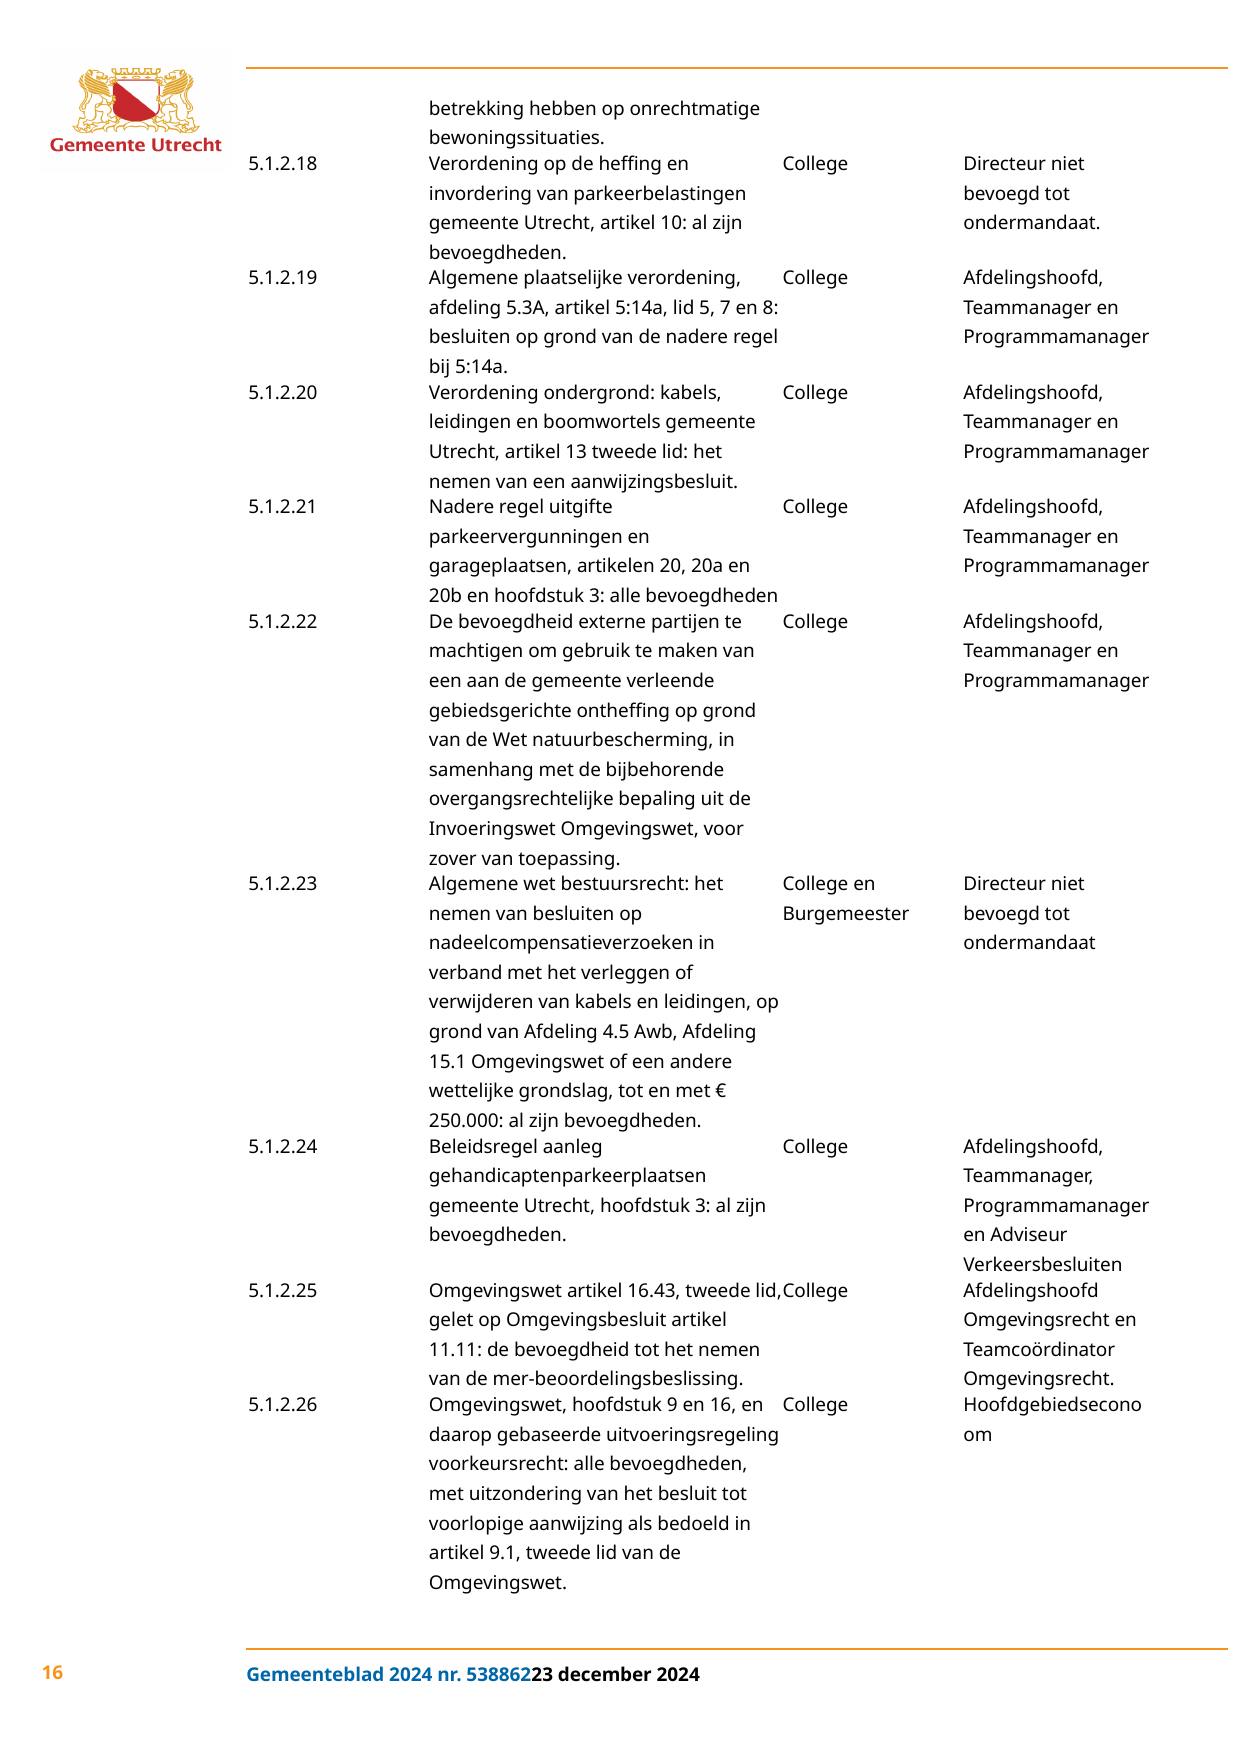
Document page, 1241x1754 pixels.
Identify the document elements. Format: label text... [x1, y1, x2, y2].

table_cell College [782, 150, 963, 264]
table_cell Afdelingshoofd Omgevingsrecht en Teamcoördinator Omgevingsrecht. [963, 1277, 1152, 1391]
table_cell Omgevingswet artikel 16.43, tweede lid, gelet op Omgevingsbesluit artikel 11.11: de bevoegdheid tot het nemen van de mer-beoordelingsbeslissing. [429, 1277, 782, 1391]
table_cell 5.1.2.25 [248, 1277, 429, 1391]
table_cell Beleidsregel aanleg gehandicaptenparkeerplaatsen gemeente Utrecht, hoofdstuk 3: al zijn bevoegdheden. [429, 1133, 782, 1277]
table_cell Afdelingshoofd, Teammanager, Programmamanager en Adviseur Verkeersbesluiten [963, 1133, 1152, 1277]
picture [41, 47, 231, 172]
table_cell Afdelingshoofd, Teammanager en Programmamanager [963, 379, 1152, 493]
table_cell 5.1.2.19 [248, 265, 429, 379]
table_cell Directeur niet bevoegd tot ondermandaat. [963, 150, 1152, 264]
table_cell Afdelingshoofd, Teammanager en Programmamanager [963, 608, 1152, 870]
table_cell 5.1.2.22 [248, 608, 429, 870]
table_cell Hoofdgebiedseconoom [963, 1391, 1152, 1594]
table_cell Omgevingswet, hoofdstuk 9 en 16, en daarop gebaseerde uitvoeringsregeling voorkeursrecht: alle bevoegdheden, met uitzondering van het besluit tot voorlopige aanwijzing als bedoeld in artikel 9.1, tweede lid van de Omgevingswet. [429, 1391, 782, 1594]
table_cell De bevoegdheid externe partijen te machtigen om gebruik te maken van een aan de gemeente verleende gebiedsgerichte ontheffing op grond van de Wet natuurbescherming, in samenhang met de bijbehorende overgangsrechtelijke bepaling uit de Invoeringswet Omgevingswet, voor zover van toepassing. [429, 608, 782, 870]
table_cell 5.1.2.23 [248, 870, 429, 1133]
table_cell [963, 95, 1152, 150]
table_cell [248, 95, 429, 150]
table_cell Verordening ondergrond: kabels, leidingen en boomwortels gemeente Utrecht, artikel 13 tweede lid: het nemen van een aanwijzingsbesluit. [429, 379, 782, 493]
table_cell College [782, 379, 963, 493]
table_cell Afdelingshoofd, Teammanager en Programmamanager [963, 265, 1152, 379]
table_cell Algemene wet bestuursrecht: het nemen van besluiten op nadeelcompensatieverzoeken in verband met het verleggen of verwijderen van kabels en leidingen, op grond van Afdeling 4.5 Awb, Afdeling 15.1 Omgevingswet of een andere wettelijke grondslag, tot en met € 250.000: al zijn bevoegdheden. [429, 870, 782, 1133]
table_cell betrekking hebben op onrechtmatige bewoningssituaties. [429, 95, 782, 150]
table_cell [782, 95, 963, 150]
table_cell College [782, 265, 963, 379]
table_cell 5.1.2.21 [248, 494, 429, 608]
table_cell Afdelingshoofd, Teammanager en Programmamanager [963, 494, 1152, 608]
table_cell Verordening op de heffing en invordering van parkeerbelastingen gemeente Utrecht, artikel 10: al zijn bevoegdheden. [429, 150, 782, 264]
table_cell College [782, 494, 963, 608]
table_cell 5.1.2.18 [248, 150, 429, 264]
table_cell College [782, 608, 963, 870]
table_cell College [782, 1391, 963, 1594]
table_cell 5.1.2.20 [248, 379, 429, 493]
table_cell College [782, 1133, 963, 1277]
table_cell College en Burgemeester [782, 870, 963, 1133]
table_cell Algemene plaatselijke verordening, afdeling 5.3A, artikel 5:14a, lid 5, 7 en 8: besluiten op grond van de nadere regel bij 5:14a. [429, 265, 782, 379]
table_cell Nadere regel uitgifte parkeervergunningen en garageplaatsen, artikelen 20, 20a en 20b en hoofdstuk 3: alle bevoegdheden [429, 494, 782, 608]
table_cell College [782, 1277, 963, 1391]
table_cell 5.1.2.24 [248, 1133, 429, 1277]
table_cell Directeur niet bevoegd tot ondermandaat [963, 870, 1152, 1133]
table_cell 5.1.2.26 [248, 1391, 429, 1594]
